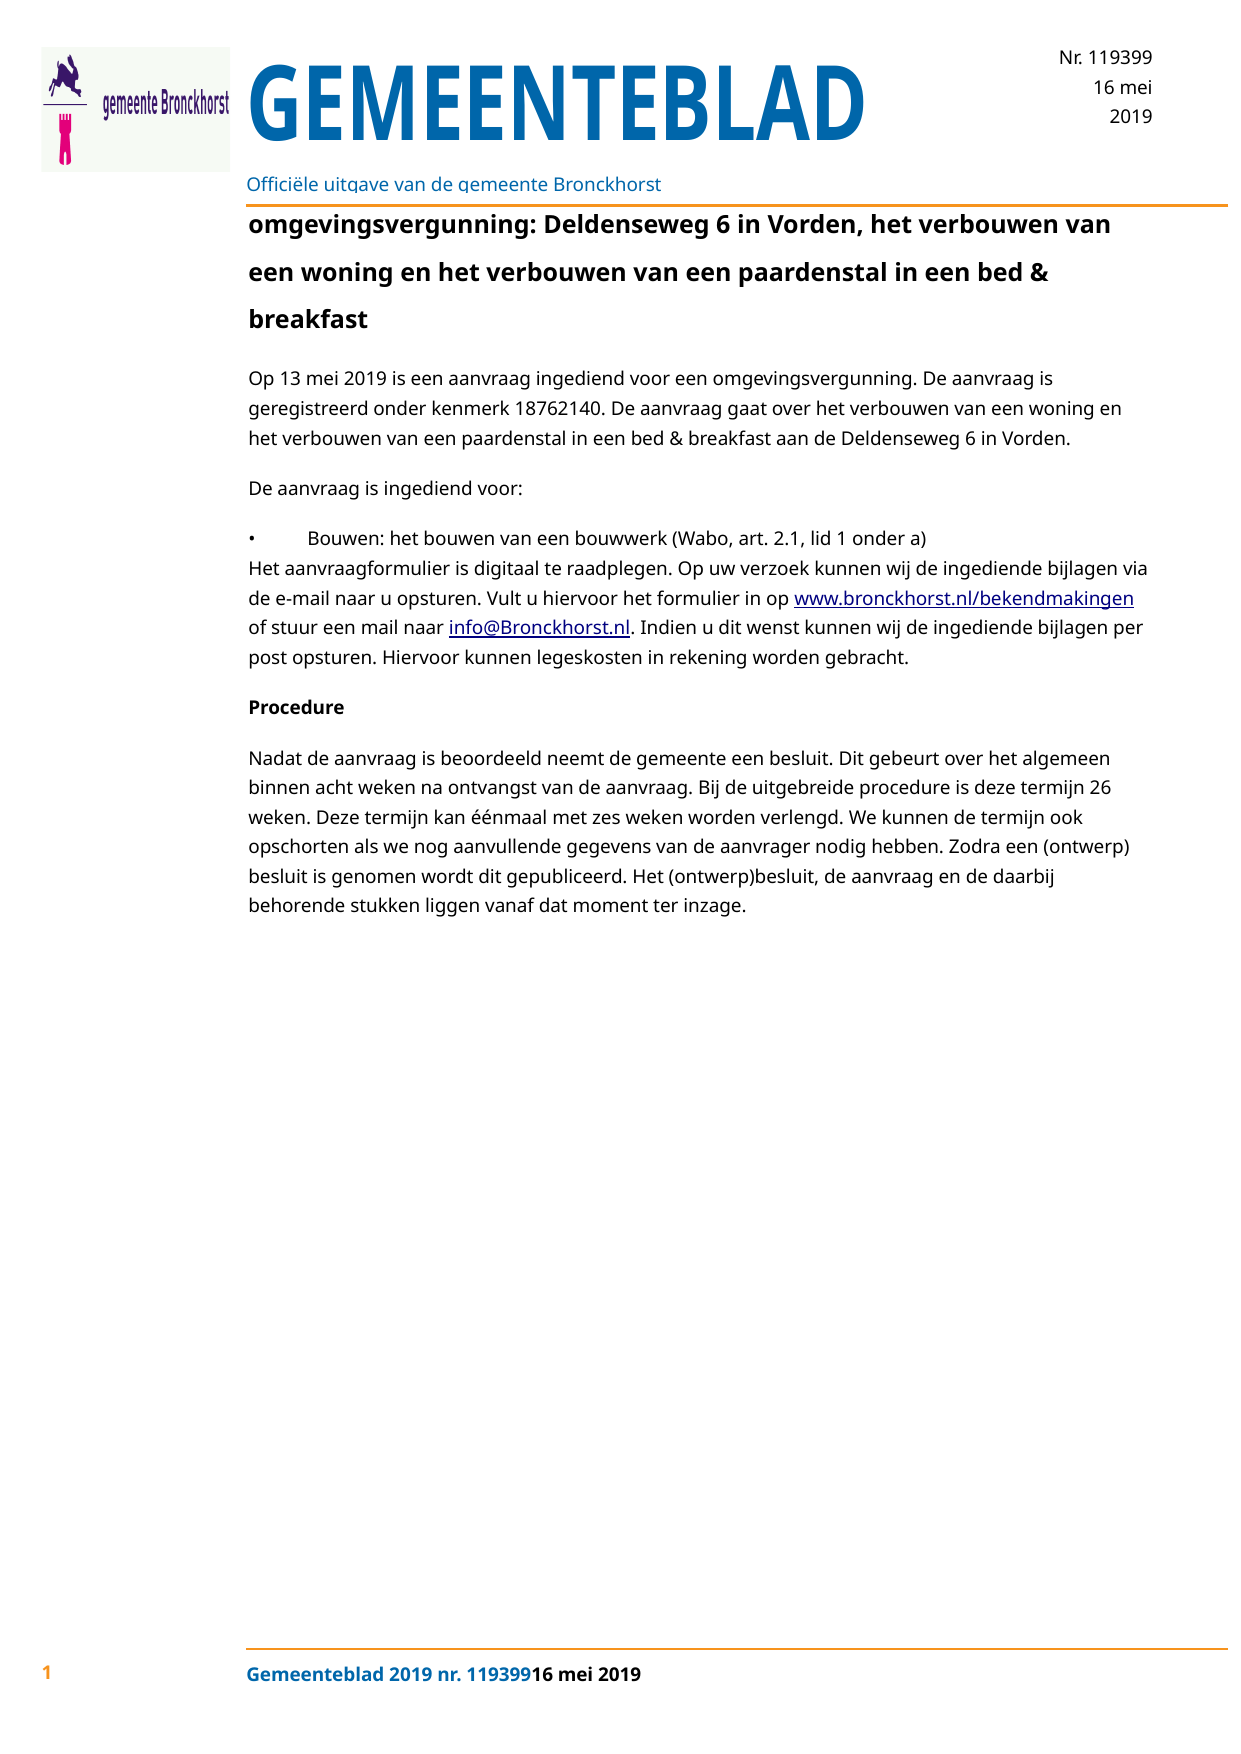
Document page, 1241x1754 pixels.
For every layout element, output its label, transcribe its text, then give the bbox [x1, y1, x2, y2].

picture [41, 47, 231, 172]
text Nadat de aanvraag is beoordeeld neemt de gemeente een besluit. Dit gebeurt over het algemeen binnen acht weken na ontvangst van de aanvraag. Bij de uitgebreide procedure is deze termijn 26 weken. Deze termijn kan éénmaal met zes weken worden verlengd. We kunnen de termijn ook opschorten als we nog aanvullende gegevens van de aanvrager nodig hebben. Zodra een (ontwerp) besluit is genomen wordt dit gepubliceerd. Het (ontwerp)besluit, de aanvraag en de daarbij behorende stukken liggen vanaf dat moment ter inzage. [248, 745, 1152, 918]
text omgevingsvergunning: Deldenseweg 6 in Vorden, het verbouwen van een woning en het verbouwen van een paardenstal in een bed & breakfast [248, 207, 1152, 336]
text Procedure [248, 694, 1152, 720]
text De aanvraag is ingediend voor: [248, 475, 1152, 501]
text Het aanvraagformulier is digitaal te raadplegen. Op uw verzoek kunnen wij de ingediende bijlagen via de e-mail naar u opsturen. Vult u hiervoor het formulier in op www.bronckhorst.nl/bekendmakingen of stuur een mail naar info@Bronckhorst.nl. Indien u dit wenst kunnen wij de ingediende bijlagen per post opsturen. Hiervoor kunnen legeskosten in rekening worden gebracht. [248, 555, 1152, 669]
text Op 13 mei 2019 is een aanvraag ingediend voor een omgevingsvergunning. De aanvraag is geregistreerd onder kenmerk 18762140. De aanvraag gaat over het verbouwen van een woning en het verbouwen van een paardenstal in een bed & breakfast aan de Deldenseweg 6 in Vorden. [248, 366, 1152, 450]
list Bouwen: het bouwen van een bouwwerk (Wabo, art. 2.1, lid 1 onder a) [248, 526, 1152, 551]
